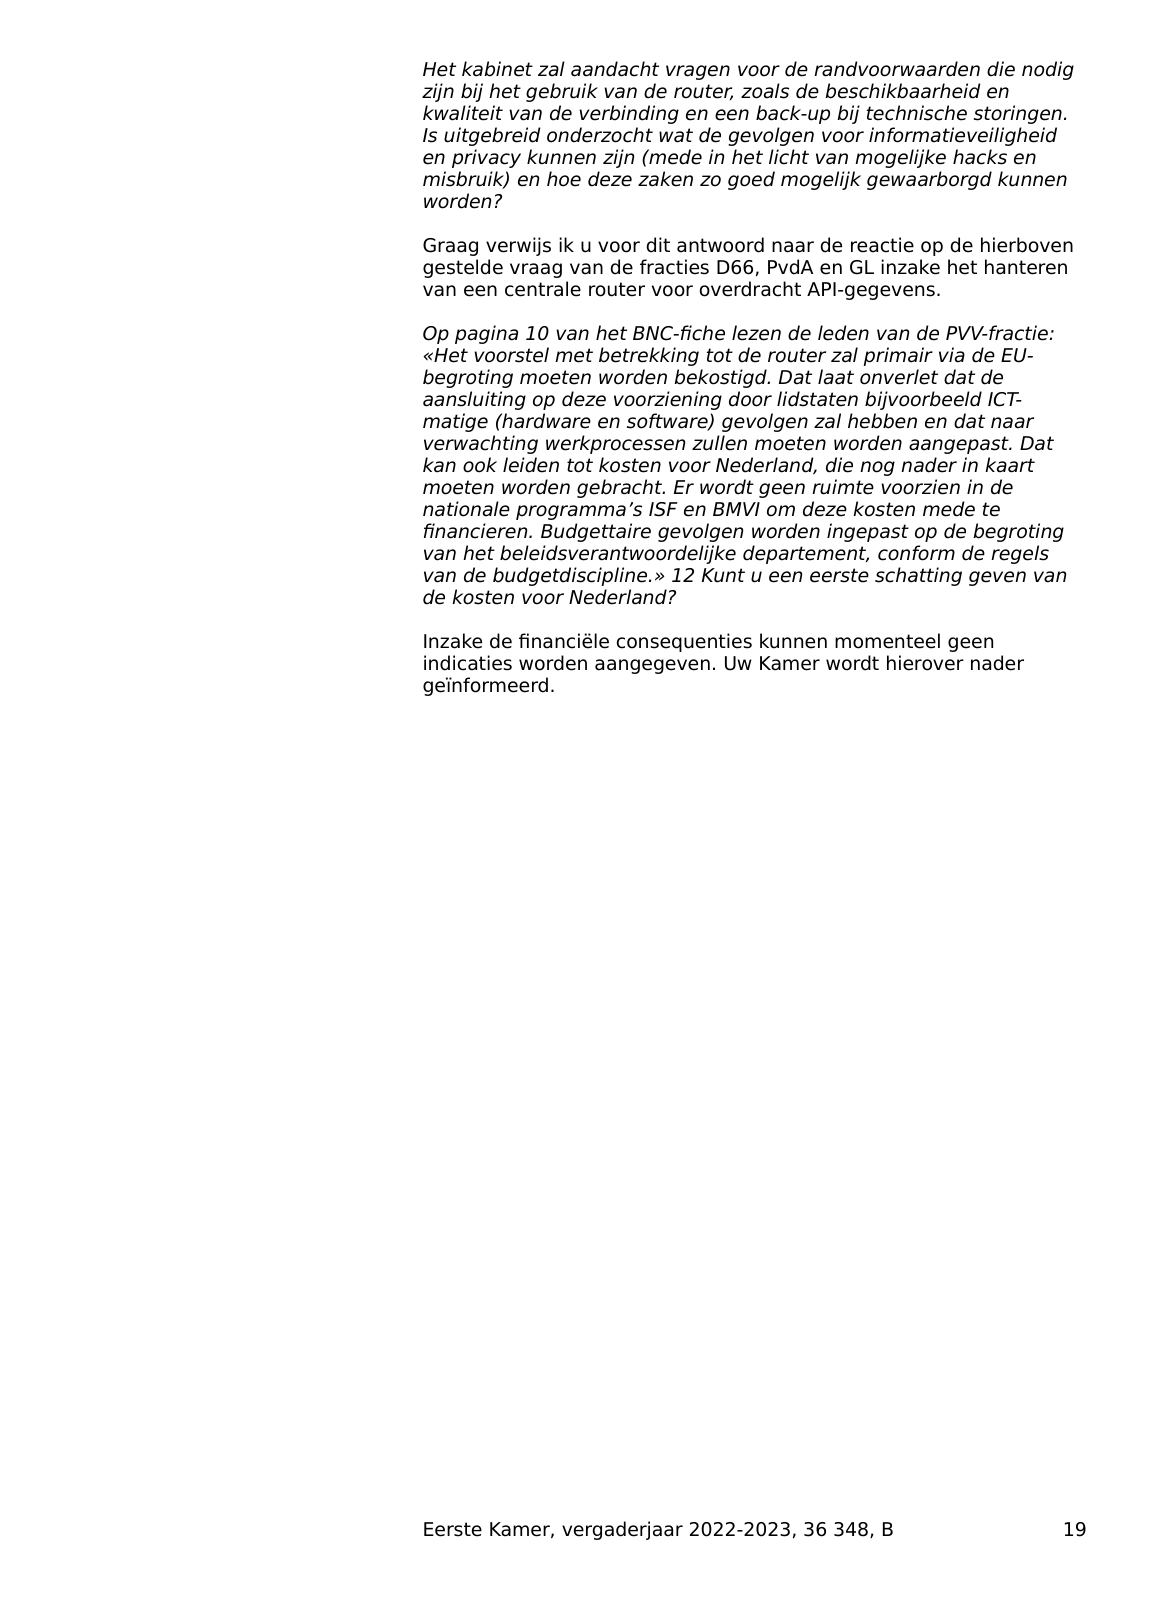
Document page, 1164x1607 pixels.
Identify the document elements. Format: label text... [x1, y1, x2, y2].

text Graag verwijs ik u voor dit antwoord naar de reactie op de hierboven gestelde vraag van de fracties D66, PvdA en GL inzake het hanteren van een centrale router voor overdracht API-gegevens. [422, 235, 1087, 301]
text Inzake de financiële consequenties kunnen momenteel geen indicaties worden aangegeven. Uw Kamer wordt hierover nader geïnformeerd. [422, 631, 1087, 697]
text Het kabinet zal aandacht vragen voor de randvoorwaarden die nodig zijn bij het gebruik van de router, zoals de beschikbaarheid en kwaliteit van de verbinding en een back-up bij technische storingen. Is uitgebreid onderzocht wat de gevolgen voor informatieveiligheid en privacy kunnen zijn (mede in het licht van mogelijke hacks en misbruik) en hoe deze zaken zo goed mogelijk gewaarborgd kunnen worden? [422, 59, 1087, 213]
text Op pagina 10 van het BNC-fiche lezen de leden van de PVV-fractie: «Het voorstel met betrekking tot de router zal primair via de EU-begroting moeten worden bekostigd. Dat laat onverlet dat de aansluiting op deze voorziening door lidstaten bijvoorbeeld ICT-matige (hardware en software) gevolgen zal hebben en dat naar verwachting werkprocessen zullen moeten worden aangepast. Dat kan ook leiden tot kosten voor Nederland, die nog nader in kaart moeten worden gebracht. Er wordt geen ruimte voorzien in de nationale programma’s ISF en BMVI om deze kosten mede te financieren. Budgettaire gevolgen worden ingepast op de begroting van het beleidsverantwoordelijke departement, conform de regels van de budgetdiscipline.» 12 Kunt u een eerste schatting geven van de kosten voor Nederland? [422, 323, 1087, 609]
